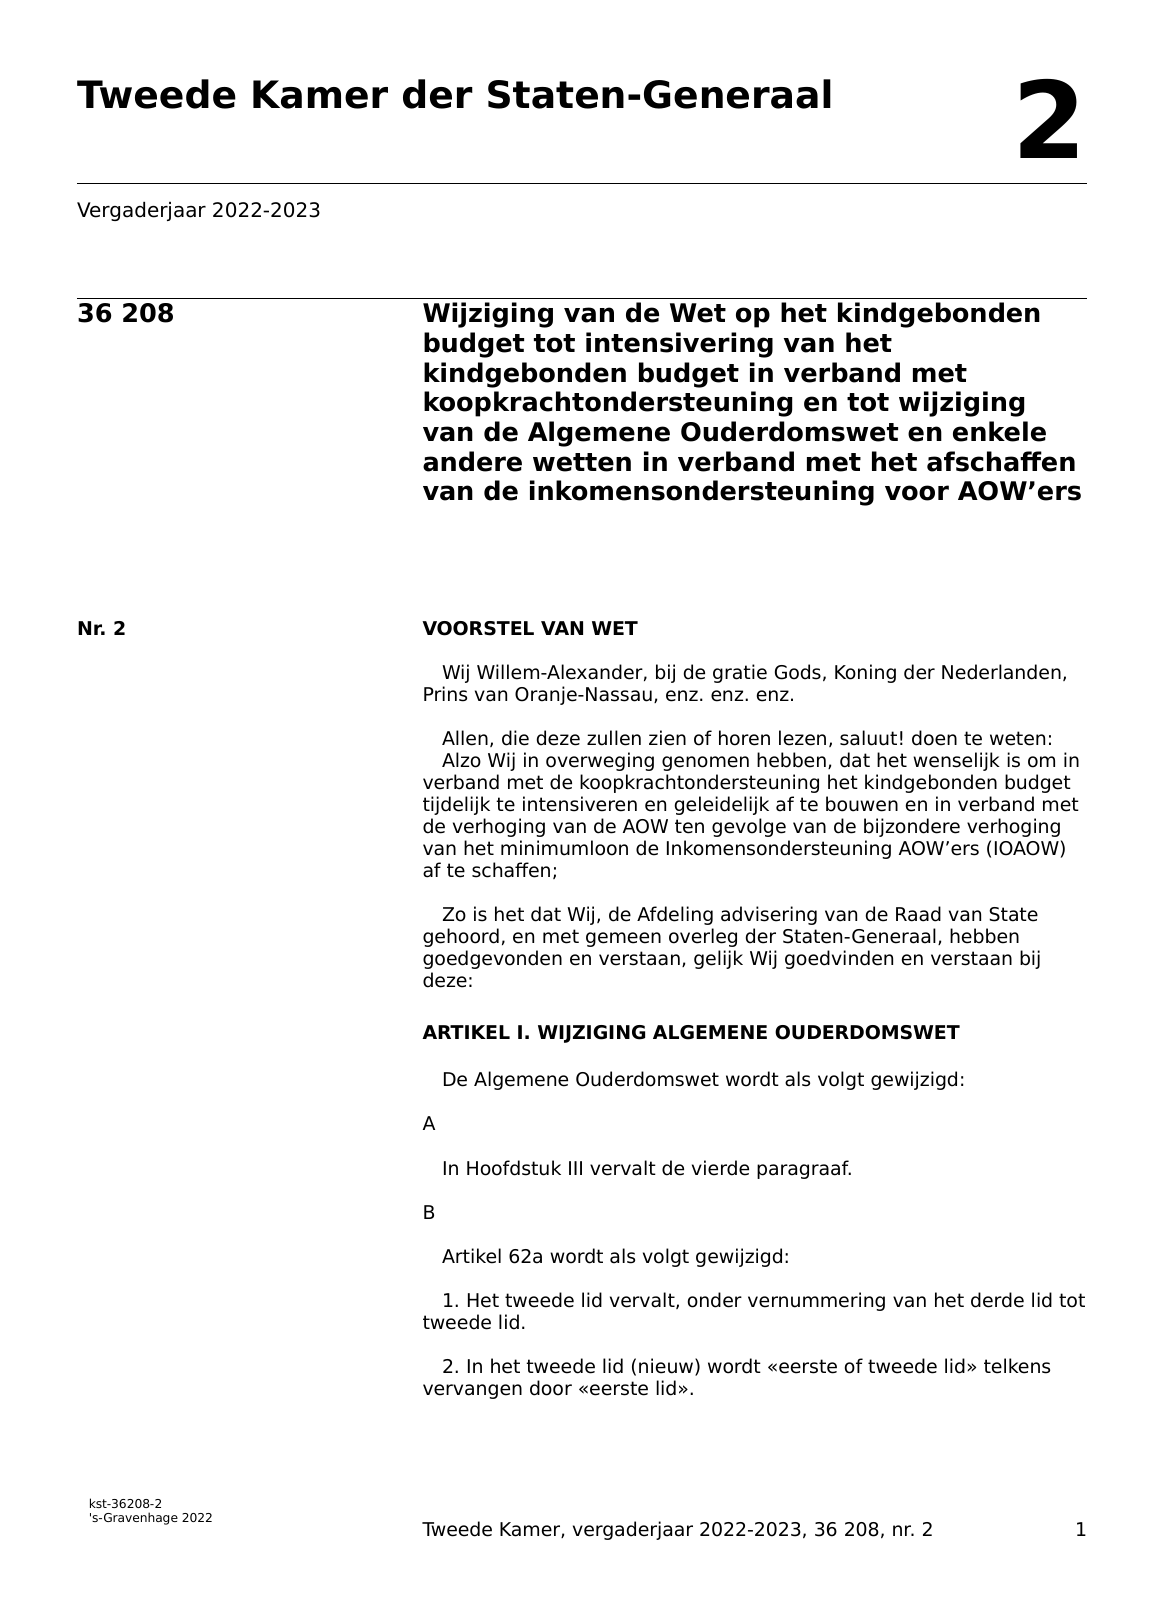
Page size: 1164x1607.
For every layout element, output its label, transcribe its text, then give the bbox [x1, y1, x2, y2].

text In Hoofdstuk III vervalt de vierde paragraaf. [422, 1157, 1087, 1179]
text De Algemene Ouderdomswet wordt als volgt gewijzigd: [422, 1069, 1087, 1091]
text Alzo Wij in overweging genomen hebben, dat het wenselijk is om in verband met de koopkrachtondersteuning het kindgebonden budget tijdelijk te intensiveren en geleidelijk af te bouwen en in verband met de verhoging van de AOW ten gevolge van de bijzondere verhoging van het minimumloon de Inkomensondersteuning AOW’ers (IOAOW) af te schaffen; [422, 750, 1087, 882]
text Allen, die deze zullen zien of horen lezen, saluut! doen te weten: [422, 728, 1087, 750]
table_cell Vergaderjaar 2022-2023 [77, 184, 1087, 298]
text kst-36208-2 [88, 1497, 323, 1511]
text 's-Gravenhage 2022 [88, 1511, 323, 1525]
text Zo is het dat Wij, de Afdeling advisering van de Raad van State gehoord, en met gemeen overleg der Staten-Generaal, hebben goedgevonden en verstaan, gelijk Wij goedvinden en verstaan bij deze: [422, 904, 1087, 992]
subtitle Nr. 2 VOORSTEL VAN WET [77, 618, 1087, 640]
text B [422, 1202, 1087, 1223]
table_header 2 [886, 59, 1087, 183]
subtitle ARTIKEL I. WIJZIGING ALGEMENE OUDERDOMSWET [422, 1022, 1087, 1044]
text 1. Het tweede lid vervalt, onder vernummering van het derde lid tot tweede lid. [422, 1290, 1087, 1334]
text Wij Willem-Alexander, bij de gratie Gods, Koning der Nederlanden, Prins van Oranje-Nassau, enz. enz. enz. [422, 662, 1087, 706]
subtitle 36 208 Wijziging van de Wet op het kindgebonden budget tot intensivering van het kindgebonden budget in verband met koopkrachtondersteuning en tot wijziging van de Algemene Ouderdomswet en enkele andere wetten in verband met het afschaffen van de inkomensondersteuning voor AOW’ers [77, 299, 1087, 507]
text A [422, 1113, 1087, 1135]
text 2. In het tweede lid (nieuw) wordt «eerste of tweede lid» telkens vervangen door «eerste lid». [422, 1356, 1087, 1400]
table_header Tweede Kamer der Staten-Generaal [77, 59, 886, 183]
text Artikel 62a wordt als volgt gewijzigd: [422, 1246, 1087, 1268]
